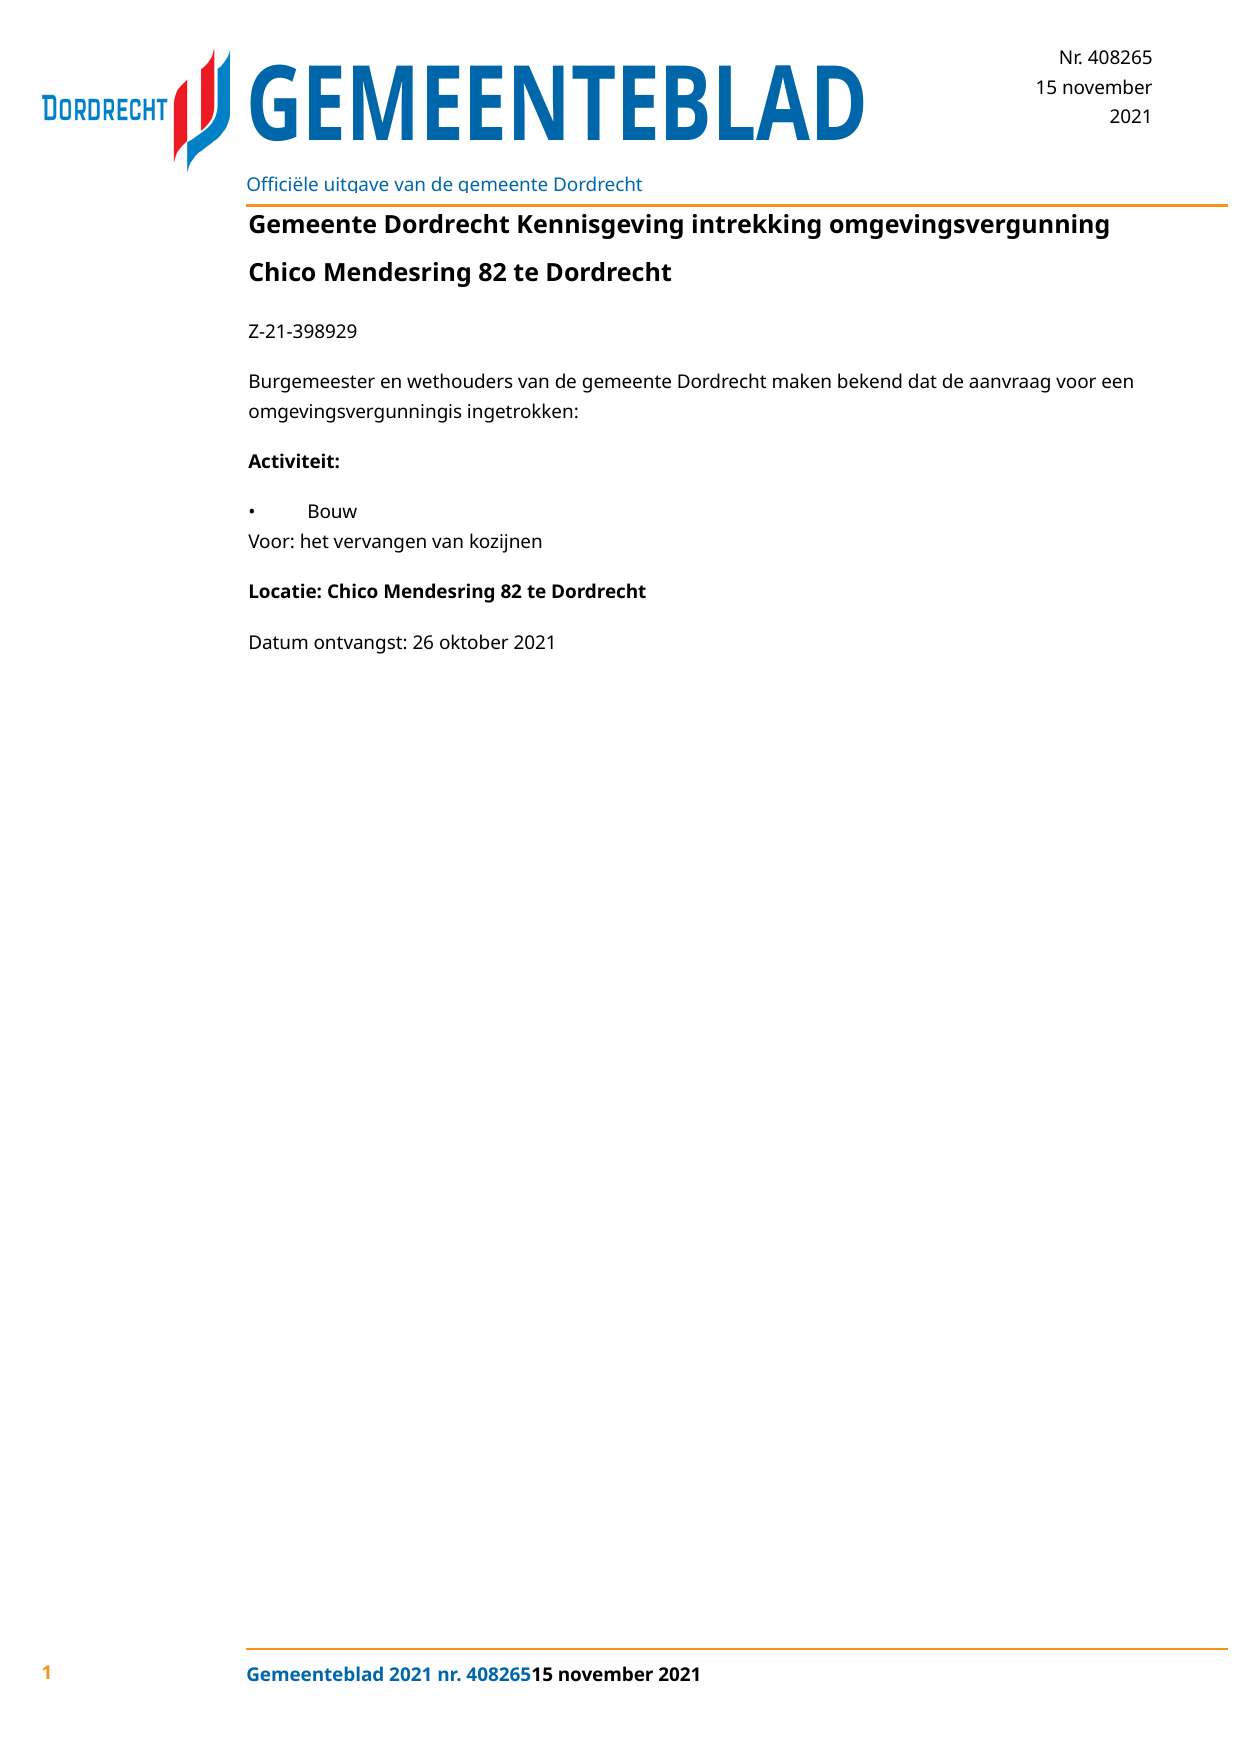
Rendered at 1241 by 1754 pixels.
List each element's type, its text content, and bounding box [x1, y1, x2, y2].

text Datum ontvangst: 26 oktober 2021 [248, 629, 1152, 655]
text Locatie: Chico Mendesring 82 te Dordrecht [248, 579, 1152, 604]
text Activiteit: [248, 448, 1152, 474]
text Z-21-398929 [248, 318, 1152, 344]
list Bouw [248, 499, 1152, 524]
text Burgemeester en wethouders van de gemeente Dordrecht maken bekend dat de aanvraag voor een omgevingsvergunningis ingetrokken: [248, 368, 1152, 424]
text Gemeente Dordrecht Kennisgeving intrekking omgevingsvergunning Chico Mendesring 82 te Dordrecht [248, 207, 1152, 288]
picture [41, 47, 231, 172]
text Voor: het vervangen van kozijnen [248, 528, 1152, 554]
